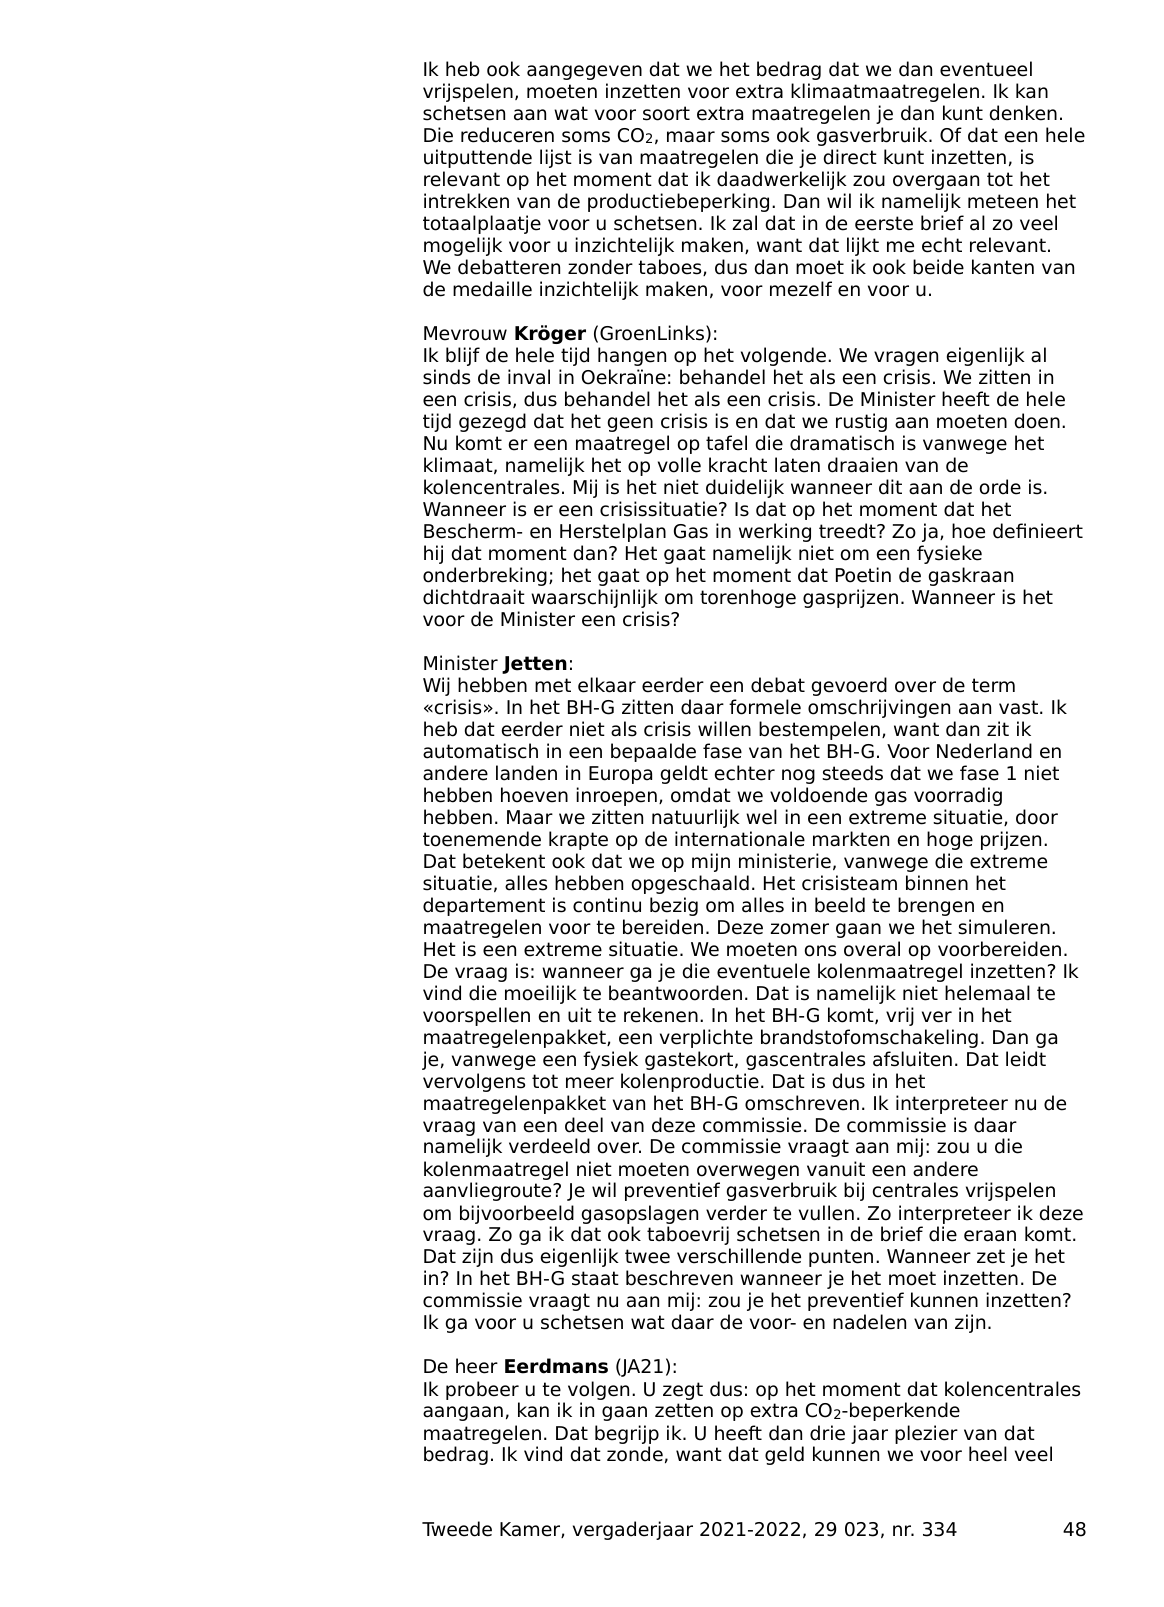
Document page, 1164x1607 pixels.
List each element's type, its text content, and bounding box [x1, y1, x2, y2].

text Ik blijf de hele tijd hangen op het volgende. We vragen eigenlijk al sinds de inval in Oekraïne: behandel het als een crisis. We zitten in een crisis, dus behandel het als een crisis. De Minister heeft de hele tijd gezegd dat het geen crisis is en dat we rustig aan moeten doen. Nu komt er een maatregel op tafel die dramatisch is vanwege het klimaat, namelijk het op volle kracht laten draaien van de kolencentrales. Mij is het niet duidelijk wanneer dit aan de orde is. Wanneer is er een crisissituatie? Is dat op het moment dat het Bescherm- en Herstelplan Gas in werking treedt? Zo ja, hoe definieert hij dat moment dan? Het gaat namelijk niet om een fysieke onderbreking; het gaat op het moment dat Poetin de gaskraan dichtdraait waarschijnlijk om torenhoge gasprijzen. Wanneer is het voor de Minister een crisis? [422, 345, 1087, 631]
text De vraag is: wanneer ga je die eventuele kolenmaatregel inzetten? Ik vind die moeilijk te beantwoorden. Dat is namelijk niet helemaal te voorspellen en uit te rekenen. In het BH-G komt, vrij ver in het maatregelenpakket, een verplichte brandstofomschakeling. Dan ga je, vanwege een fysiek gastekort, gascentrales afsluiten. Dat leidt vervolgens tot meer kolenproductie. Dat is dus in het maatregelenpakket van het BH-G omschreven. Ik interpreteer nu de vraag van een deel van deze commissie. De commissie is daar namelijk verdeeld over. De commissie vraagt aan mij: zou u die kolenmaatregel niet moeten overwegen vanuit een andere aanvliegroute? Je wil preventief gasverbruik bij centrales vrijspelen om bijvoorbeeld gasopslagen verder te vullen. Zo interpreteer ik deze vraag. Zo ga ik dat ook taboevrij schetsen in de brief die eraan komt. [422, 961, 1087, 1246]
text De heer Eerdmans (JA21): [422, 1356, 1087, 1378]
text Minister Jetten: [422, 653, 1087, 675]
text Mevrouw Kröger (GroenLinks): [422, 323, 1087, 345]
text Ik heb ook aangegeven dat we het bedrag dat we dan eventueel vrijspelen, moeten inzetten voor extra klimaatmaatregelen. Ik kan schetsen aan wat voor soort extra maatregelen je dan kunt denken. Die reduceren soms CO2, maar soms ook gasverbruik. Of dat een hele uitputtende lijst is van maatregelen die je direct kunt inzetten, is relevant op het moment dat ik daadwerkelijk zou overgaan tot het intrekken van de productiebeperking. Dan wil ik namelijk meteen het totaalplaatje voor u schetsen. Ik zal dat in de eerste brief al zo veel mogelijk voor u inzichtelijk maken, want dat lijkt me echt relevant. We debatteren zonder taboes, dus dan moet ik ook beide kanten van de medaille inzichtelijk maken, voor mezelf en voor u. [422, 59, 1087, 301]
text Wij hebben met elkaar eerder een debat gevoerd over de term «crisis». In het BH-G zitten daar formele omschrijvingen aan vast. Ik heb dat eerder niet als crisis willen bestempelen, want dan zit ik automatisch in een bepaalde fase van het BH-G. Voor Nederland en andere landen in Europa geldt echter nog steeds dat we fase 1 niet hebben hoeven inroepen, omdat we voldoende gas voorradig hebben. Maar we zitten natuurlijk wel in een extreme situatie, door toenemende krapte op de internationale markten en hoge prijzen. Dat betekent ook dat we op mijn ministerie, vanwege die extreme situatie, alles hebben opgeschaald. Het crisisteam binnen het departement is continu bezig om alles in beeld te brengen en maatregelen voor te bereiden. Deze zomer gaan we het simuleren. Het is een extreme situatie. We moeten ons overal op voorbereiden. [422, 675, 1087, 961]
text Dat zijn dus eigenlijk twee verschillende punten. Wanneer zet je het in? In het BH-G staat beschreven wanneer je het moet inzetten. De commissie vraagt nu aan mij: zou je het preventief kunnen inzetten? Ik ga voor u schetsen wat daar de voor- en nadelen van zijn. [422, 1246, 1087, 1334]
text Ik probeer u te volgen. U zegt dus: op het moment dat kolencentrales aangaan, kan ik in gaan zetten op extra CO2-beperkende maatregelen. Dat begrijp ik. U heeft dan drie jaar plezier van dat bedrag. Ik vind dat zonde, want dat geld kunnen we voor heel veel [422, 1378, 1087, 1466]
